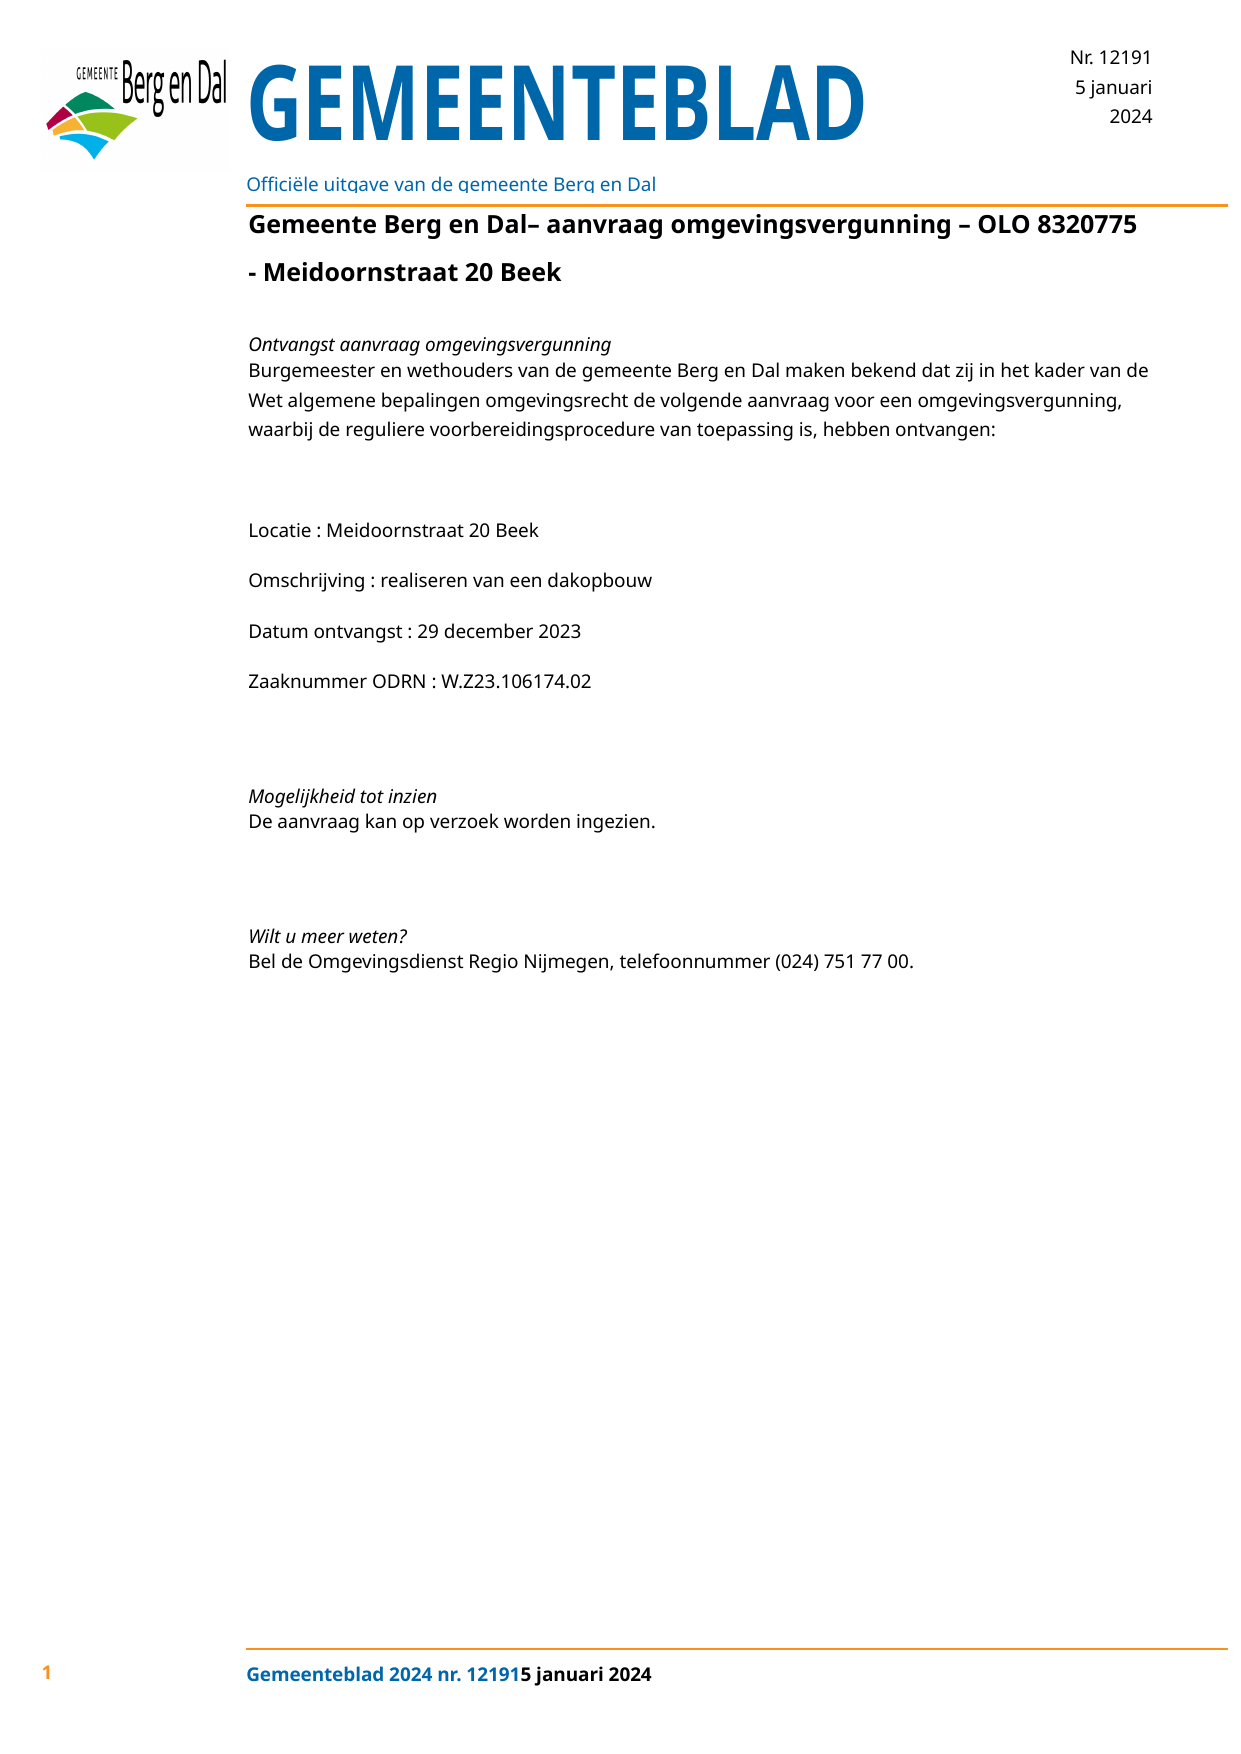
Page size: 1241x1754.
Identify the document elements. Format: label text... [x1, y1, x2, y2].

text Zaaknummer ODRN : W.Z23.106174.02 [248, 668, 1152, 694]
text Bel de Omgevingsdienst Regio Nijmegen, telefoonnummer (024) 751 77 00. [248, 949, 1152, 974]
text Gemeente Berg en Dal– aanvraag omgevingsvergunning – OLO 8320775 - Meidoornstraat 20 Beek [248, 207, 1152, 288]
text De aanvraag kan op verzoek worden ingezien. [248, 808, 1152, 834]
text Datum ontvangst : 29 december 2023 [248, 618, 1152, 644]
text Omschrijving : realiseren van een dakopbouw [248, 568, 1152, 593]
text Mogelijkheid tot inzien [248, 783, 1152, 808]
text Wilt u meer weten? [248, 923, 1152, 949]
text Ontvangst aanvraag omgevingsvergunning [248, 331, 1152, 357]
text Locatie : Meidoornstraat 20 Beek [248, 517, 1152, 543]
picture [41, 47, 231, 172]
text Burgemeester en wethouders van de gemeente Berg en Dal maken bekend dat zij in het kader van de Wet algemene bepalingen omgevingsrecht de volgende aanvraag voor een omgevingsvergunning, waarbij de reguliere voorbereidingsprocedure van toepassing is, hebben ontvangen: [248, 357, 1152, 442]
